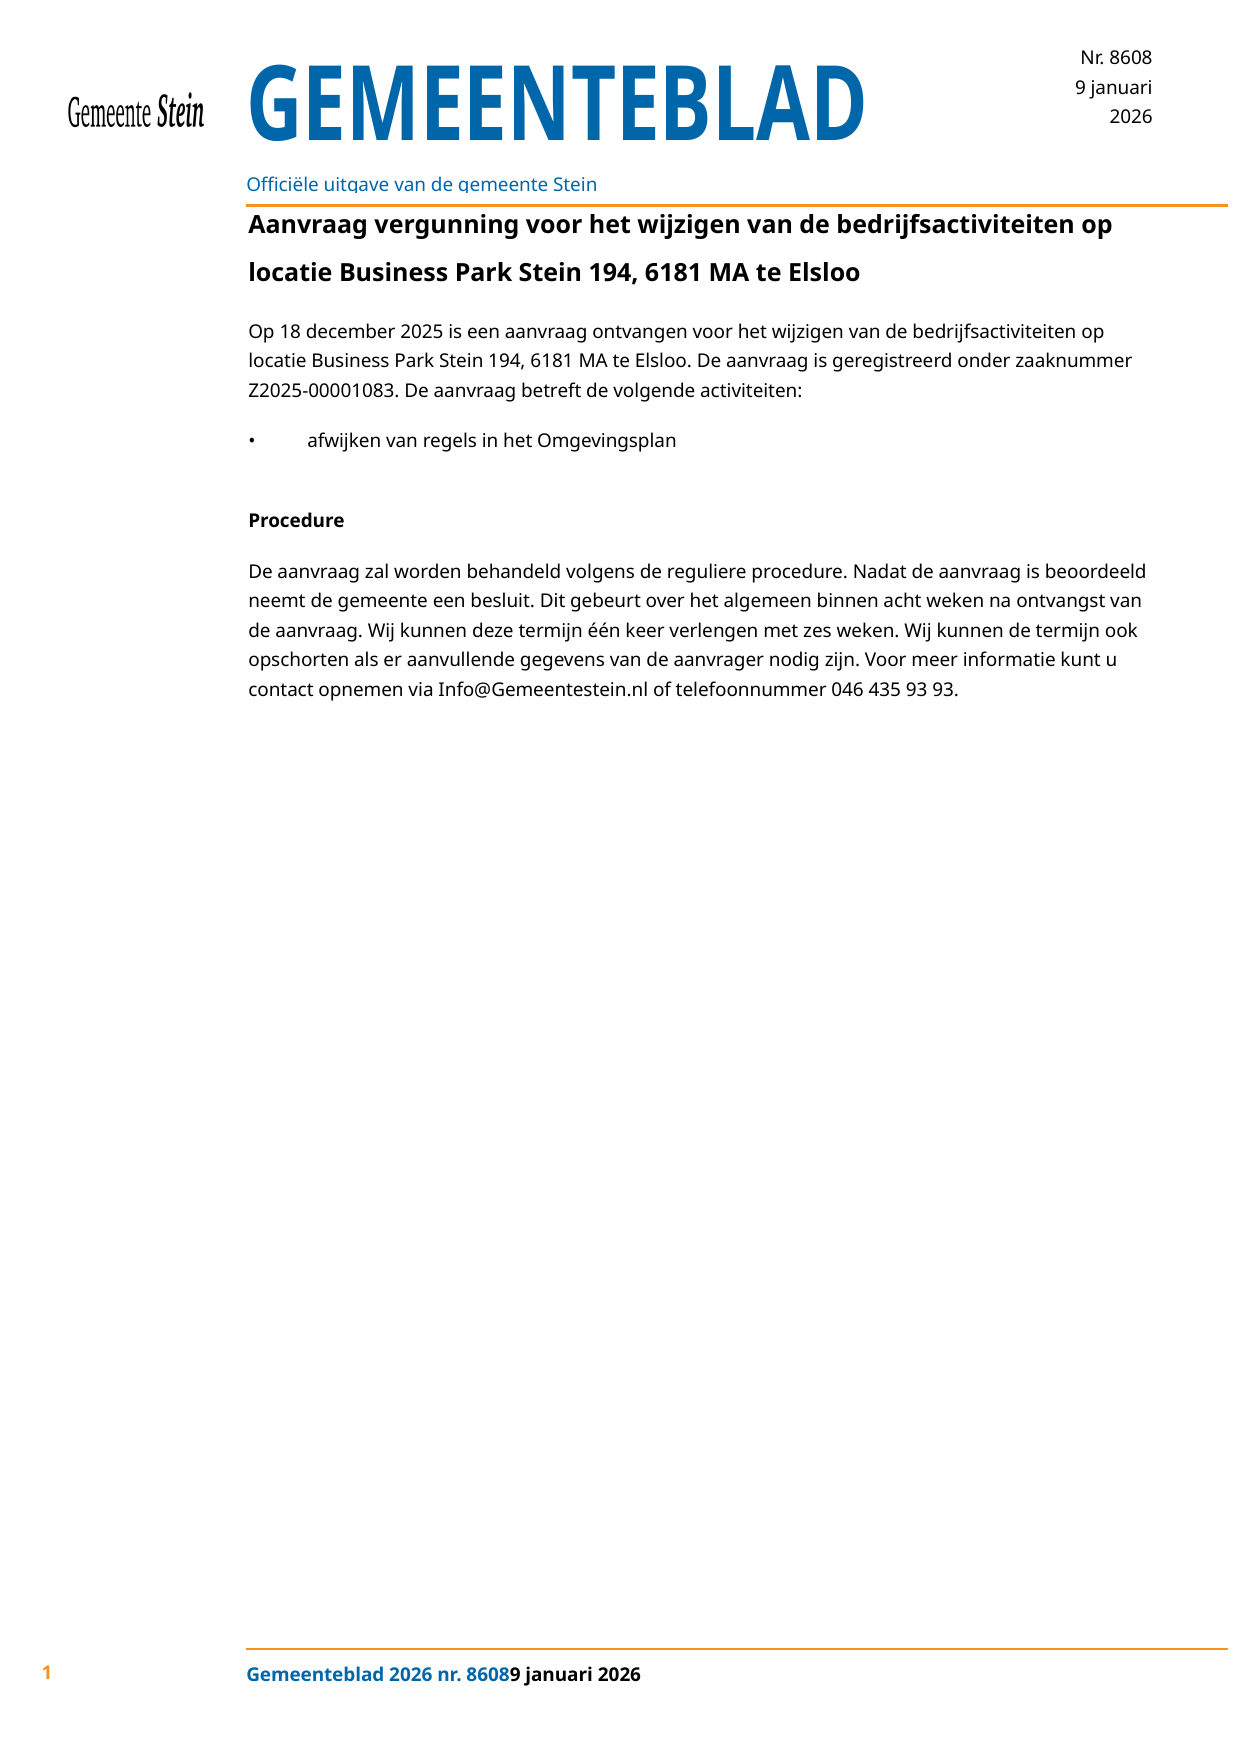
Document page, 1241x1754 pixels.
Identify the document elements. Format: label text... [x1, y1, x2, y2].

picture [41, 47, 231, 172]
text Aanvraag vergunning voor het wijzigen van de bedrijfsactiviteiten op locatie Business Park Stein 194, 6181 MA te Elsloo [248, 207, 1152, 288]
text De aanvraag zal worden behandeld volgens de reguliere procedure. Nadat de aanvraag is beoordeeld neemt de gemeente een besluit. Dit gebeurt over het algemeen binnen acht weken na ontvangst van de aanvraag. Wij kunnen deze termijn één keer verlengen met zes weken. Wij kunnen de termijn ook opschorten als er aanvullende gegevens van de aanvrager nodig zijn. Voor meer informatie kunt u contact opnemen via Info@Gemeentestein.nl of telefoonnummer 046 435 93 93. [248, 558, 1152, 702]
text Op 18 december 2025 is een aanvraag ontvangen voor het wijzigen van de bedrijfsactiviteiten op locatie Business Park Stein 194, 6181 MA te Elsloo. De aanvraag is geregistreerd onder zaaknummer Z2025-00001083. De aanvraag betreft de volgende activiteiten: [248, 318, 1152, 403]
text Procedure [248, 507, 1152, 533]
list afwijken van regels in het Omgevingsplan [248, 427, 1152, 453]
